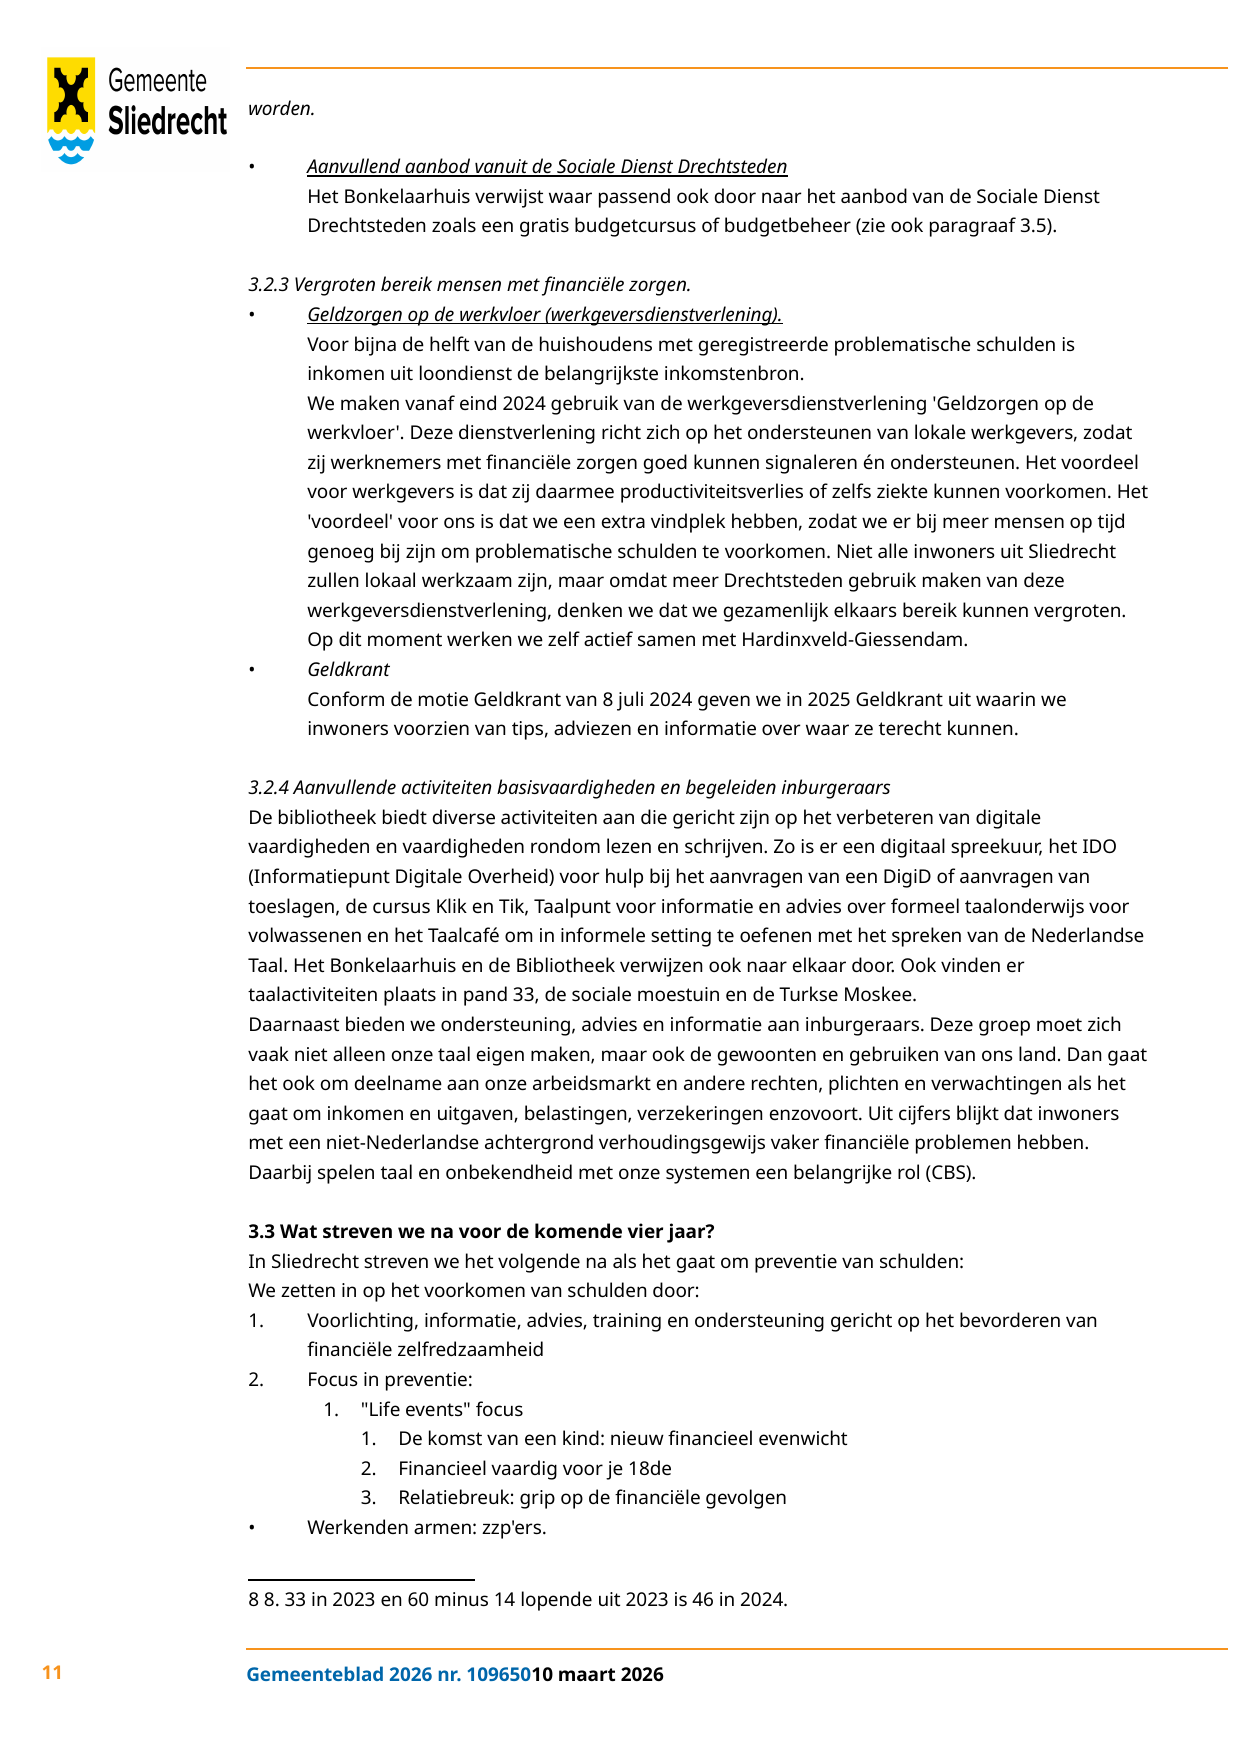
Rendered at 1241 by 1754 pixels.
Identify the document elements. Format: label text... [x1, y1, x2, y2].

picture [41, 47, 231, 172]
list Aanvullend aanbod vanuit de Sociale Dienst Drechtsteden [248, 153, 1152, 179]
list Voor bijna de helft van de huishoudens met geregistreerde problematische schulden is inkomen uit loondienst de belangrijkste inkomstenbron. [248, 331, 1152, 386]
list De komst van een kind: nieuw financieel evenwicht [361, 1425, 1152, 1451]
list Op dit moment werken we zelf actief samen met Hardinxveld-Giessendam. [248, 627, 1152, 652]
text 3.3 Wat streven we na voor de komende vier jaar? [248, 1218, 1152, 1244]
text De bibliotheek biedt diverse activiteiten aan die gericht zijn op het verbeteren van digitale vaardigheden en vaardigheden rondom lezen en schrijven. Zo is er een digitaal spreekuur, het IDO (Informatiepunt Digitale Overheid) voor hulp bij het aanvragen van een DigiD of aanvragen van toeslagen, de cursus Klik en Tik, Taalpunt voor informatie en advies over formeel taalonderwijs voor volwassenen en het Taalcafé om in informele setting te oefenen met het spreken van de Nederlandse Taal. Het Bonkelaarhuis en de Bibliotheek verwijzen ook naar elkaar door. Ook vinden er taalactiviteiten plaats in pand 33, de sociale moestuin en de Turkse Moskee. [248, 804, 1152, 1007]
list We maken vanaf eind 2024 gebruik van de werkgeversdienstverlening 'Geldzorgen op de werkvloer'. Deze dienstverlening richt zich op het ondersteunen van lokale werkgevers, zodat zij werknemers met financiële zorgen goed kunnen signaleren én ondersteunen. Het voordeel voor werkgevers is dat zij daarmee productiviteitsverlies of zelfs ziekte kunnen voorkomen. Het 'voordeel' voor ons is dat we een extra vindplek hebben, zodat we er bij meer mensen op tijd genoeg bij zijn om problematische schulden te voorkomen. Niet alle inwoners uit Sliedrecht zullen lokaal werkzaam zijn, maar omdat meer Drechtsteden gebruik maken van deze werkgeversdienstverlening, denken we dat we gezamenlijk elkaars bereik kunnen vergroten. [248, 390, 1152, 623]
list Focus in preventie: [248, 1366, 1152, 1392]
list Geldkrant [248, 656, 1152, 682]
list Relatiebreuk: grip op de financiële gevolgen [361, 1484, 1152, 1510]
text 3.2.3 Vergroten bereik mensen met financiële zorgen. [248, 272, 1152, 297]
list Geldzorgen op de werkvloer (werkgeversdienstverlening). [248, 301, 1152, 327]
list Financieel vaardig voor je 18de [361, 1455, 1152, 1481]
list Voorlichting, informatie, advies, training en ondersteuning gericht op het bevorderen van financiële zelfredzaamheid [248, 1307, 1152, 1362]
list Conform de motie Geldkrant van 8 juli 2024 geven we in 2025 Geldkrant uit waarin we inwoners voorzien van tips, adviezen en informatie over waar ze terecht kunnen. [248, 686, 1152, 741]
list Werkenden armen: zzp'ers. [248, 1514, 1152, 1540]
text We zetten in op het voorkomen van schulden door: [248, 1277, 1152, 1303]
list "Life events" focus [323, 1396, 1152, 1422]
table_cell worden. [248, 95, 1152, 121]
list Het Bonkelaarhuis verwijst waar passend ook door naar het aanbod van de Sociale Dienst Drechtsteden zoals een gratis budgetcursus of budgetbeheer (zie ook paragraaf 3.5). [248, 183, 1152, 238]
text In Sliedrecht streven we het volgende na als het gaat om preventie van schulden: [248, 1248, 1152, 1274]
text Daarnaast bieden we ondersteuning, advies en informatie aan inburgeraars. Deze groep moet zich vaak niet alleen onze taal eigen maken, maar ook de gewoonten en gebruiken van ons land. Dan gaat het ook om deelname aan onze arbeidsmarkt en andere rechten, plichten en verwachtingen als het gaat om inkomen en uitgaven, belastingen, verzekeringen enzovoort. Uit cijfers blijkt dat inwoners met een niet-Nederlandse achtergrond verhoudingsgewijs vaker financiële problemen hebben. Daarbij spelen taal en onbekendheid met onze systemen een belangrijke rol (CBS). [248, 1011, 1152, 1185]
text 3.2.4 Aanvullende activiteiten basisvaardigheden en begeleiden inburgeraars [248, 774, 1152, 800]
